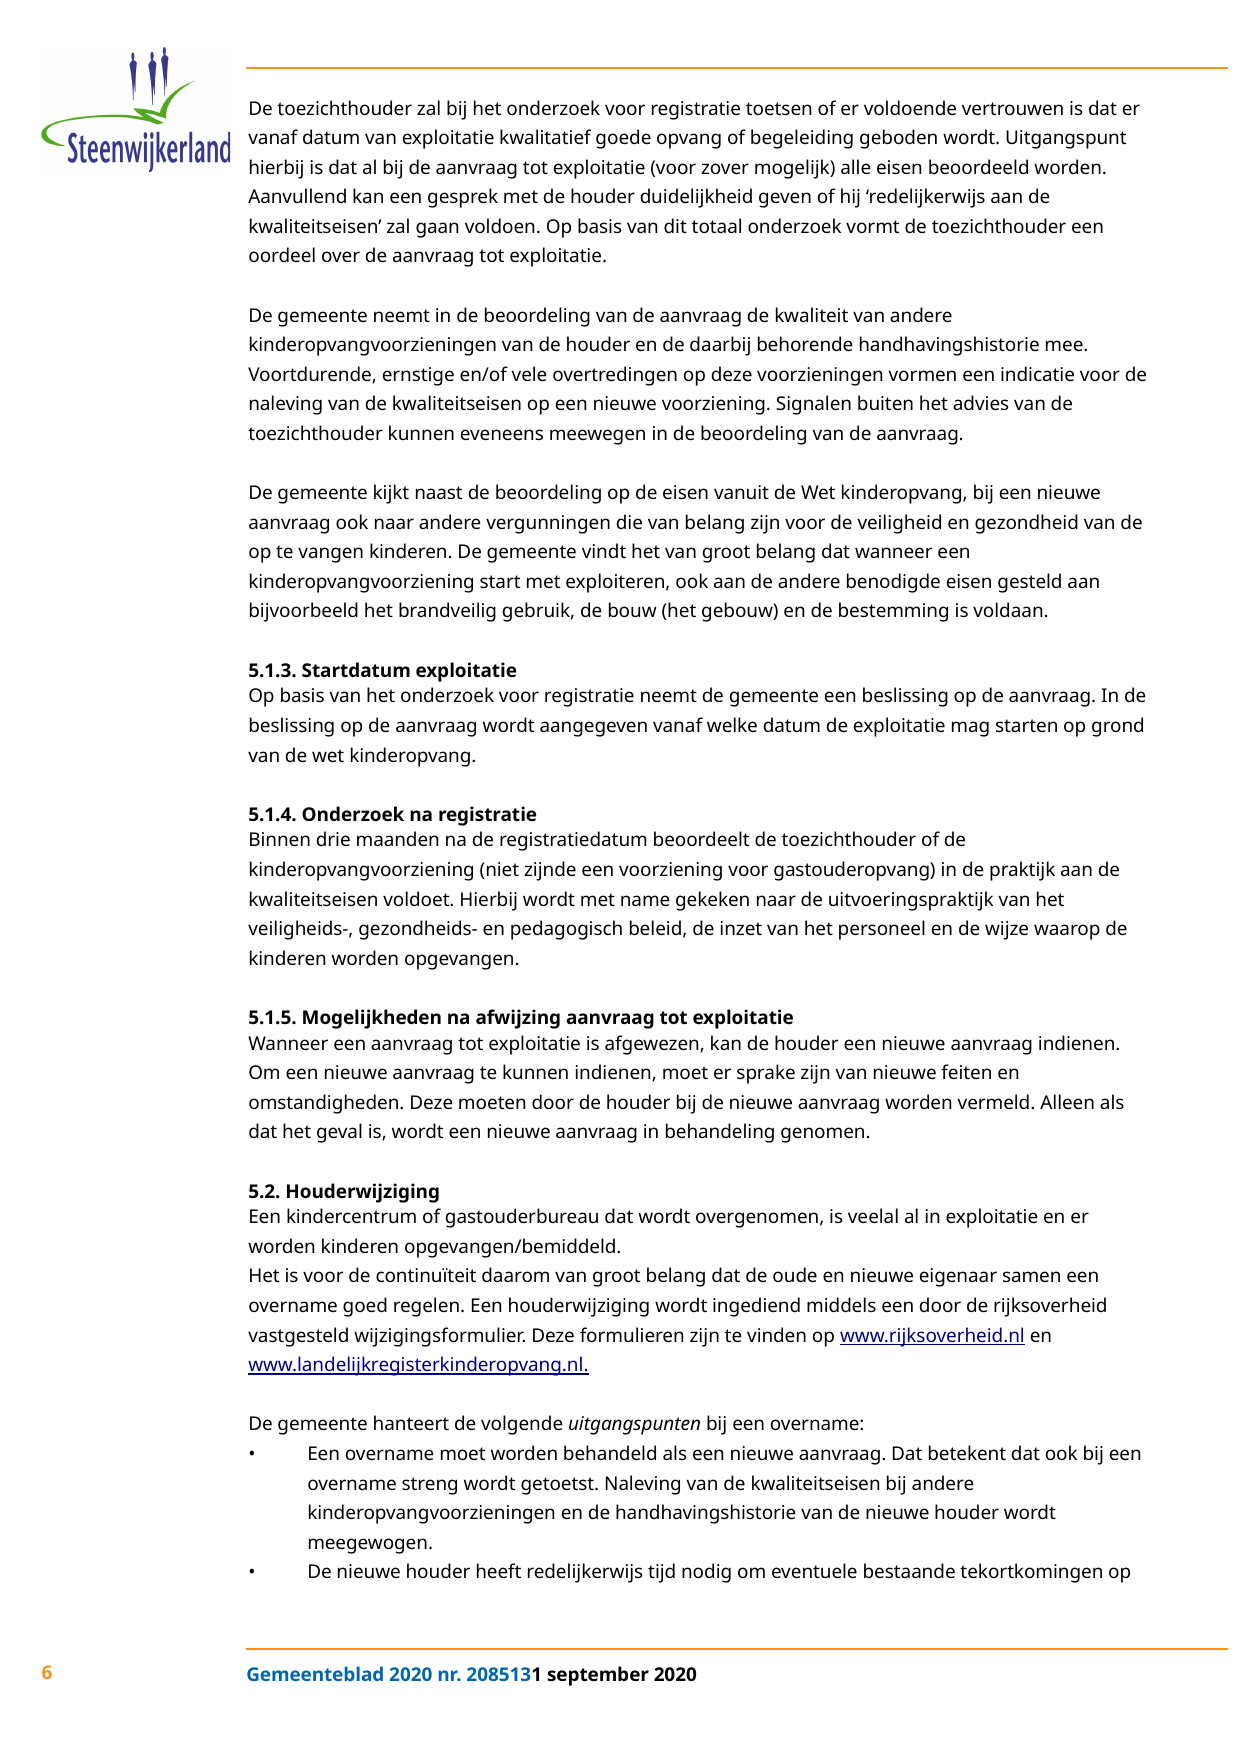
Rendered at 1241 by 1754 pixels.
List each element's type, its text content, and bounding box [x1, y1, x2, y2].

text Een kindercentrum of gastouderbureau dat wordt overgenomen, is veelal al in exploitatie en er worden kinderen opgevangen/bemiddeld. [248, 1203, 1152, 1259]
list De nieuwe houder heeft redelijkerwijs tijd nodig om eventuele bestaande tekortkomingen op [248, 1558, 1152, 1584]
text 5.1.3. Startdatum exploitatie [248, 657, 1152, 683]
text De gemeente kijkt naast de beoordeling op de eisen vanuit de Wet kinderopvang, bij een nieuwe aanvraag ook naar andere vergunningen die van belang zijn voor de veiligheid en gezondheid van de op te vangen kinderen. De gemeente vindt het van groot belang dat wanneer een kinderopvangvoorziening start met exploiteren, ook aan de andere benodigde eisen gesteld aan bijvoorbeeld het brandveilig gebruik, de bouw (het gebouw) en de bestemming is voldaan. [248, 479, 1152, 623]
text De gemeente hanteert de volgende uitgangspunten bij een overname: [248, 1411, 1152, 1436]
text Binnen drie maanden na de registratiedatum beoordeelt de toezichthouder of de kinderopvangvoorziening (niet zijnde een voorziening voor gastouderopvang) in de praktijk aan de kwaliteitseisen voldoet. Hierbij wordt met name gekeken naar de uitvoeringspraktijk van het veiligheids-, gezondheids- en pedagogisch beleid, de inzet van het personeel en de wijze waarop de kinderen worden opgevangen. [248, 827, 1152, 971]
list Een overname moet worden behandeld als een nieuwe aanvraag. Dat betekent dat ook bij een overname streng wordt getoetst. Naleving van de kwaliteitseisen bij andere kinderopvangvoorzieningen en de handhavingshistorie van de nieuwe houder wordt meegewogen. [248, 1440, 1152, 1555]
text De toezichthouder zal bij het onderzoek voor registratie toetsen of er voldoende vertrouwen is dat er vanaf datum van exploitatie kwalitatief goede opvang of begeleiding geboden wordt. Uitgangspunt hierbij is dat al bij de aanvraag tot exploitatie (voor zover mogelijk) alle eisen beoordeeld worden. Aanvullend kan een gesprek met de houder duidelijkheid geven of hij ‘redelijkerwijs aan de kwaliteitseisen’ zal gaan voldoen. Op basis van dit totaal onderzoek vormt de toezichthouder een oordeel over de aanvraag tot exploitatie. [248, 95, 1152, 268]
text Wanneer een aanvraag tot exploitatie is afgewezen, kan de houder een nieuwe aanvraag indienen. Om een nieuwe aanvraag te kunnen indienen, moet er sprake zijn van nieuwe feiten en omstandigheden. Deze moeten door de houder bij de nieuwe aanvraag worden vermeld. Alleen als dat het geval is, wordt een nieuwe aanvraag in behandeling genomen. [248, 1030, 1152, 1144]
text 5.1.5. Mogelijkheden na afwijzing aanvraag tot exploitatie [248, 1004, 1152, 1030]
text Het is voor de continuïteit daarom van groot belang dat de oude en nieuwe eigenaar samen een overname goed regelen. Een houderwijziging wordt ingediend middels een door de rijksoverheid vastgesteld wijzigingsformulier. Deze formulieren zijn te vinden op www.rijksoverheid.nl en www.landelijkregisterkinderopvang.nl. [248, 1263, 1152, 1377]
text 5.2. Houderwijziging [248, 1178, 1152, 1203]
text Op basis van het onderzoek voor registratie neemt de gemeente een beslissing op de aanvraag. In de beslissing op de aanvraag wordt aangegeven vanaf welke datum de exploitatie mag starten op grond van de wet kinderopvang. [248, 683, 1152, 767]
picture [41, 47, 231, 172]
text De gemeente neemt in de beoordeling van de aanvraag de kwaliteit van andere kinderopvangvoorzieningen van de houder en de daarbij behorende handhavingshistorie mee. Voortdurende, ernstige en/of vele overtredingen op deze voorzieningen vormen een indicatie voor de naleving van de kwaliteitseisen op een nieuwe voorziening. Signalen buiten het advies van de toezichthouder kunnen eveneens meewegen in de beoordeling van de aanvraag. [248, 302, 1152, 446]
text 5.1.4. Onderzoek na registratie [248, 801, 1152, 827]
